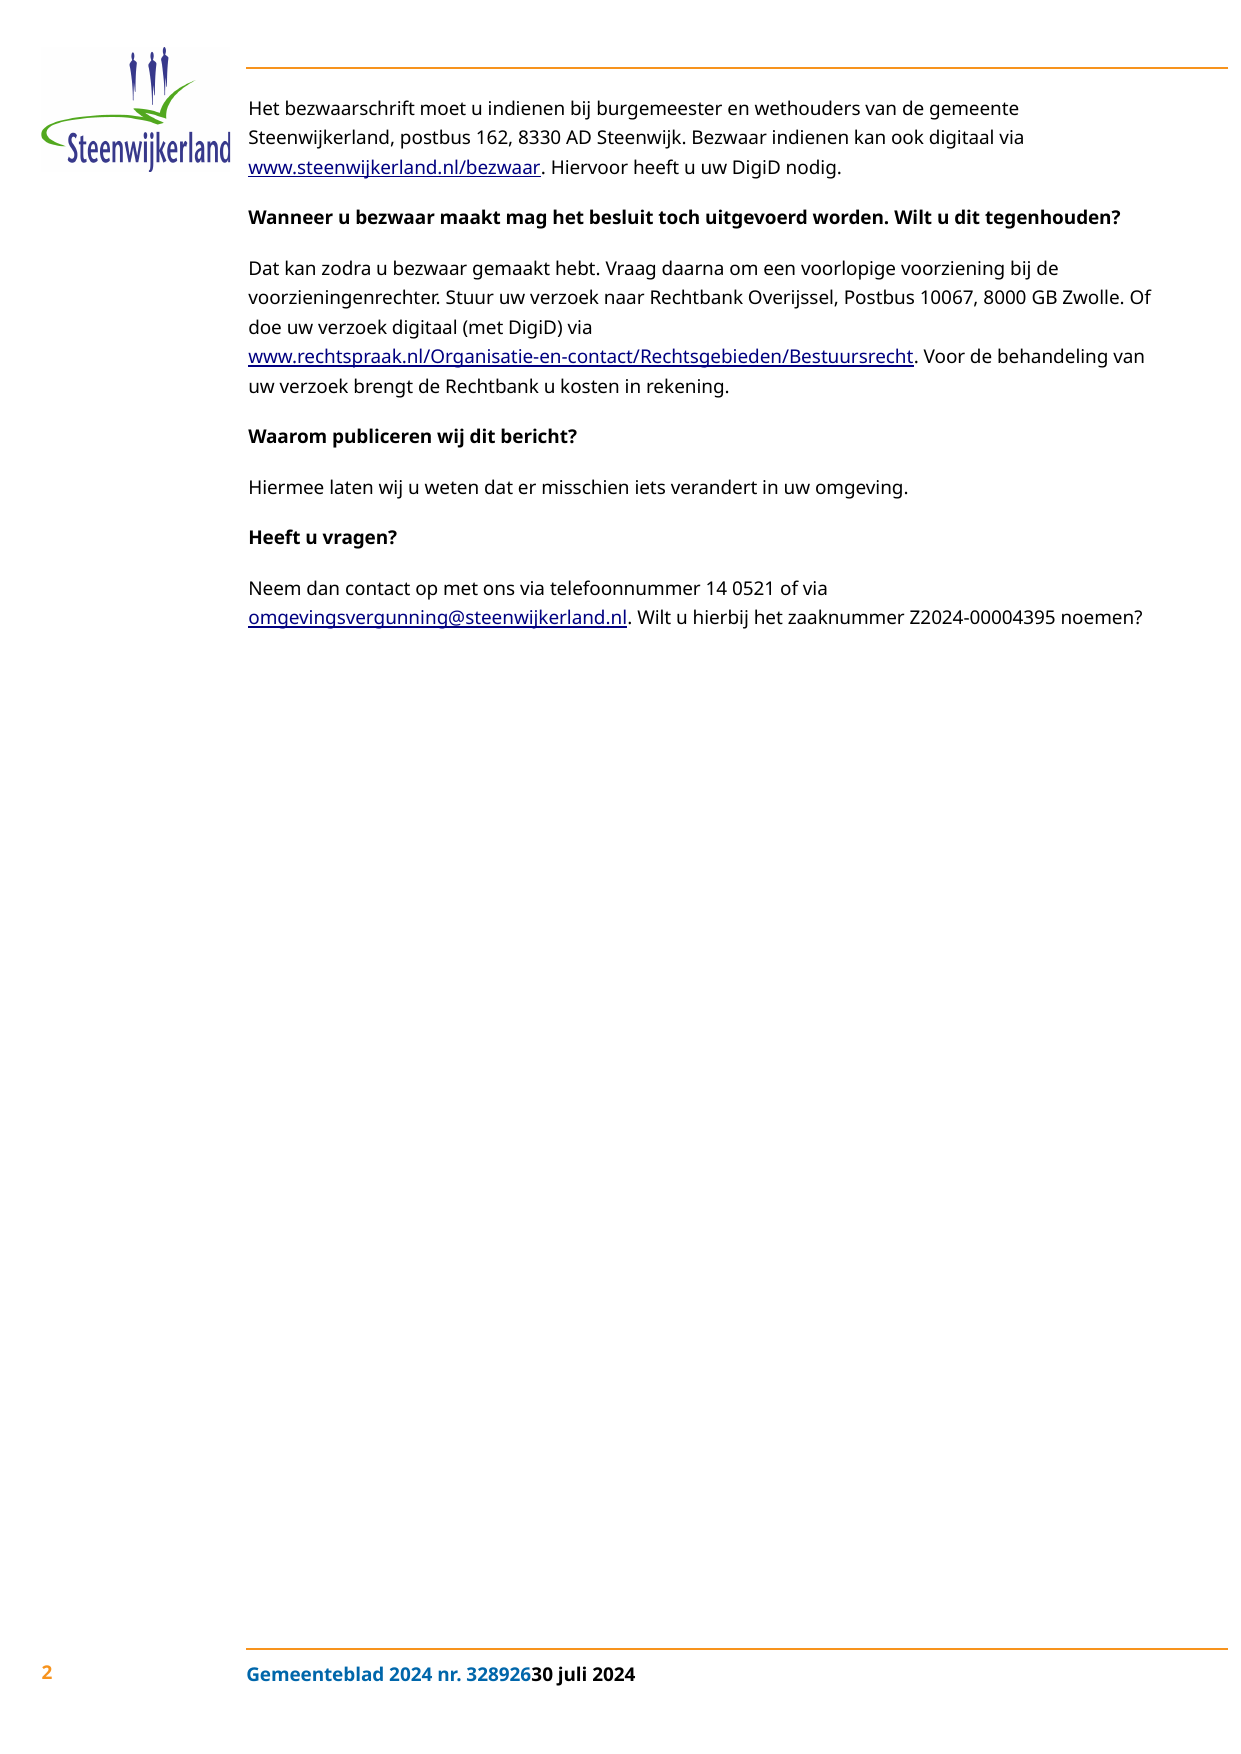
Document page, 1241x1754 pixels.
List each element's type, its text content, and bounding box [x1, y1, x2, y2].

text Het bezwaarschrift moet u indienen bij burgemeester en wethouders van de gemeente Steenwijkerland, postbus 162, 8330 AD Steenwijk. Bezwaar indienen kan ook digitaal via www.steenwijkerland.nl/bezwaar. Hiervoor heeft u uw DigiD nodig. [248, 95, 1152, 180]
text Wanneer u bezwaar maakt mag het besluit toch uitgevoerd worden. Wilt u dit tegenhouden? [248, 204, 1152, 230]
text Hiermee laten wij u weten dat er misschien iets verandert in uw omgeving. [248, 474, 1152, 500]
text Dat kan zodra u bezwaar gemaakt hebt. Vraag daarna om een voorlopige voorziening bij de voorzieningenrechter. Stuur uw verzoek naar Rechtbank Overijssel, Postbus 10067, 8000 GB Zwolle. Of doe uw verzoek digitaal (met DigiD) via www.rechtspraak.nl/Organisatie-en-contact/Rechtsgebieden/Bestuursrecht. Voor de behandeling van uw verzoek brengt de Rechtbank u kosten in rekening. [248, 255, 1152, 399]
text Waarom publiceren wij dit bericht? [248, 423, 1152, 449]
text Heeft u vragen? [248, 524, 1152, 550]
picture [41, 47, 231, 172]
text Neem dan contact op met ons via telefoonnummer 14 0521 of via omgevingsvergunning@steenwijkerland.nl. Wilt u hierbij het zaaknummer Z2024-00004395 noemen? [248, 575, 1152, 630]
